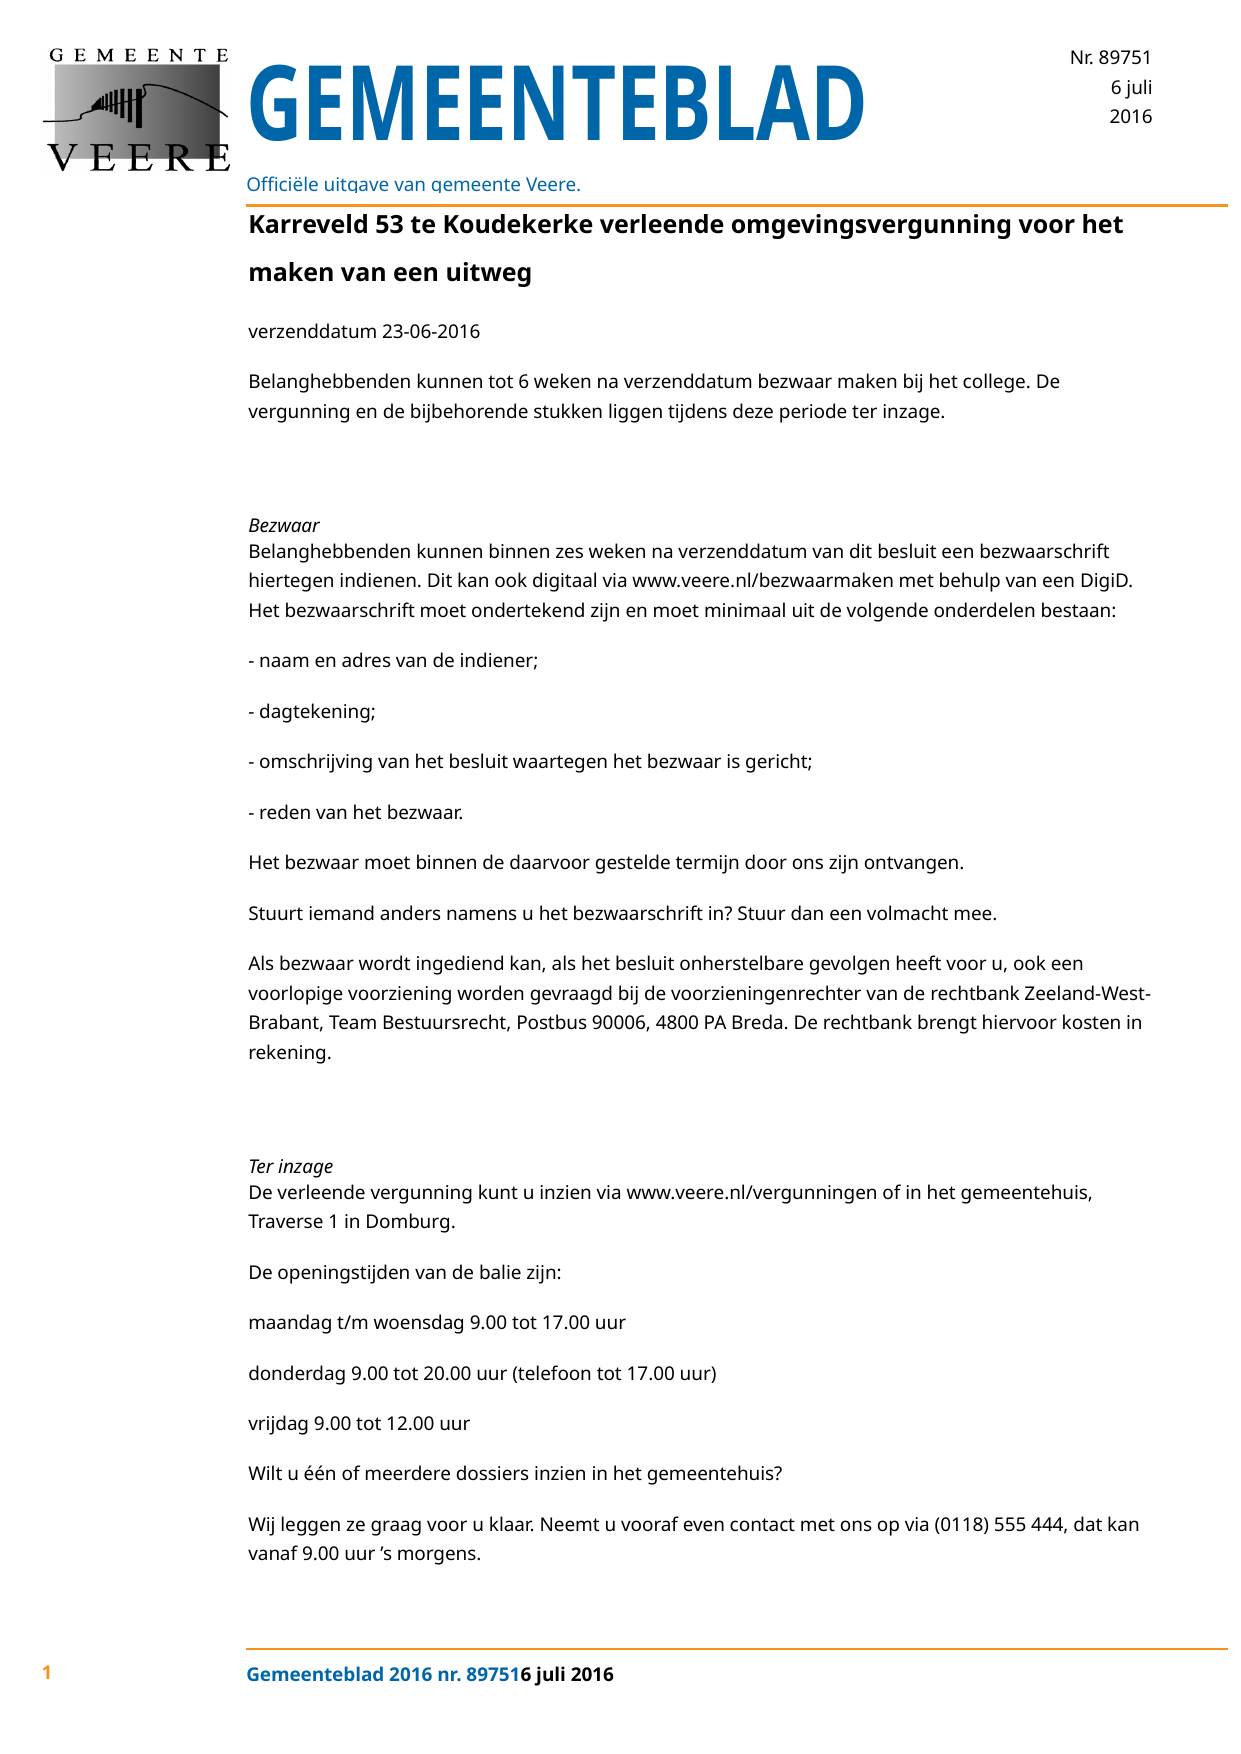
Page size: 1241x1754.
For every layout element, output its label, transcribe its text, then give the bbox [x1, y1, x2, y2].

text Belanghebbenden kunnen tot 6 weken na verzenddatum bezwaar maken bij het college. De vergunning en de bijbehorende stukken liggen tijdens deze periode ter inzage. [248, 368, 1152, 424]
text De openingstijden van de balie zijn: [248, 1259, 1152, 1285]
text Wilt u één of meerdere dossiers inzien in het gemeentehuis? [248, 1461, 1152, 1486]
text Wij leggen ze graag voor u klaar. Neemt u vooraf even contact met ons op via (0118) 555 444, dat kan vanaf 9.00 uur ’s morgens. [248, 1511, 1152, 1566]
text verzenddatum 23-06-2016 [248, 318, 1152, 344]
text De verleende vergunning kunt u inzien via www.veere.nl/vergunningen of in het gemeentehuis, Traverse 1 in Domburg. [248, 1179, 1152, 1234]
text vrijdag 9.00 tot 12.00 uur [248, 1410, 1152, 1436]
picture [41, 47, 231, 172]
text Het bezwaar moet binnen de daarvoor gestelde termijn door ons zijn ontvangen. [248, 849, 1152, 875]
text Bezwaar [248, 512, 1152, 538]
text Ter inzage [248, 1153, 1152, 1179]
text donderdag 9.00 tot 20.00 uur (telefoon tot 17.00 uur) [248, 1360, 1152, 1386]
text Stuurt iemand anders namens u het bezwaarschrift in? Stuur dan een volmacht mee. [248, 900, 1152, 925]
text - naam en adres van de indiener; [248, 648, 1152, 673]
text Belanghebbenden kunnen binnen zes weken na verzenddatum van dit besluit een bezwaarschrift hiertegen indienen. Dit kan ook digitaal via www.veere.nl/bezwaarmaken met behulp van een DigiD. Het bezwaarschrift moet ondertekend zijn en moet minimaal uit de volgende onderdelen bestaan: [248, 538, 1152, 623]
text Karreveld 53 te Koudekerke verleende omgevingsvergunning voor het maken van een uitweg [248, 207, 1152, 288]
text - omschrijving van het besluit waartegen het bezwaar is gericht; [248, 748, 1152, 774]
text - reden van het bezwaar. [248, 799, 1152, 824]
text - dagtekening; [248, 698, 1152, 724]
text maandag t/m woensdag 9.00 tot 17.00 uur [248, 1309, 1152, 1335]
text Als bezwaar wordt ingediend kan, als het besluit onherstelbare gevolgen heeft voor u, ook een voorlopige voorziening worden gevraagd bij de voorzieningenrechter van de rechtbank Zeeland-West-Brabant, Team Bestuursrecht, Postbus 90006, 4800 PA Breda. De rechtbank brengt hiervoor kosten in rekening. [248, 950, 1152, 1064]
